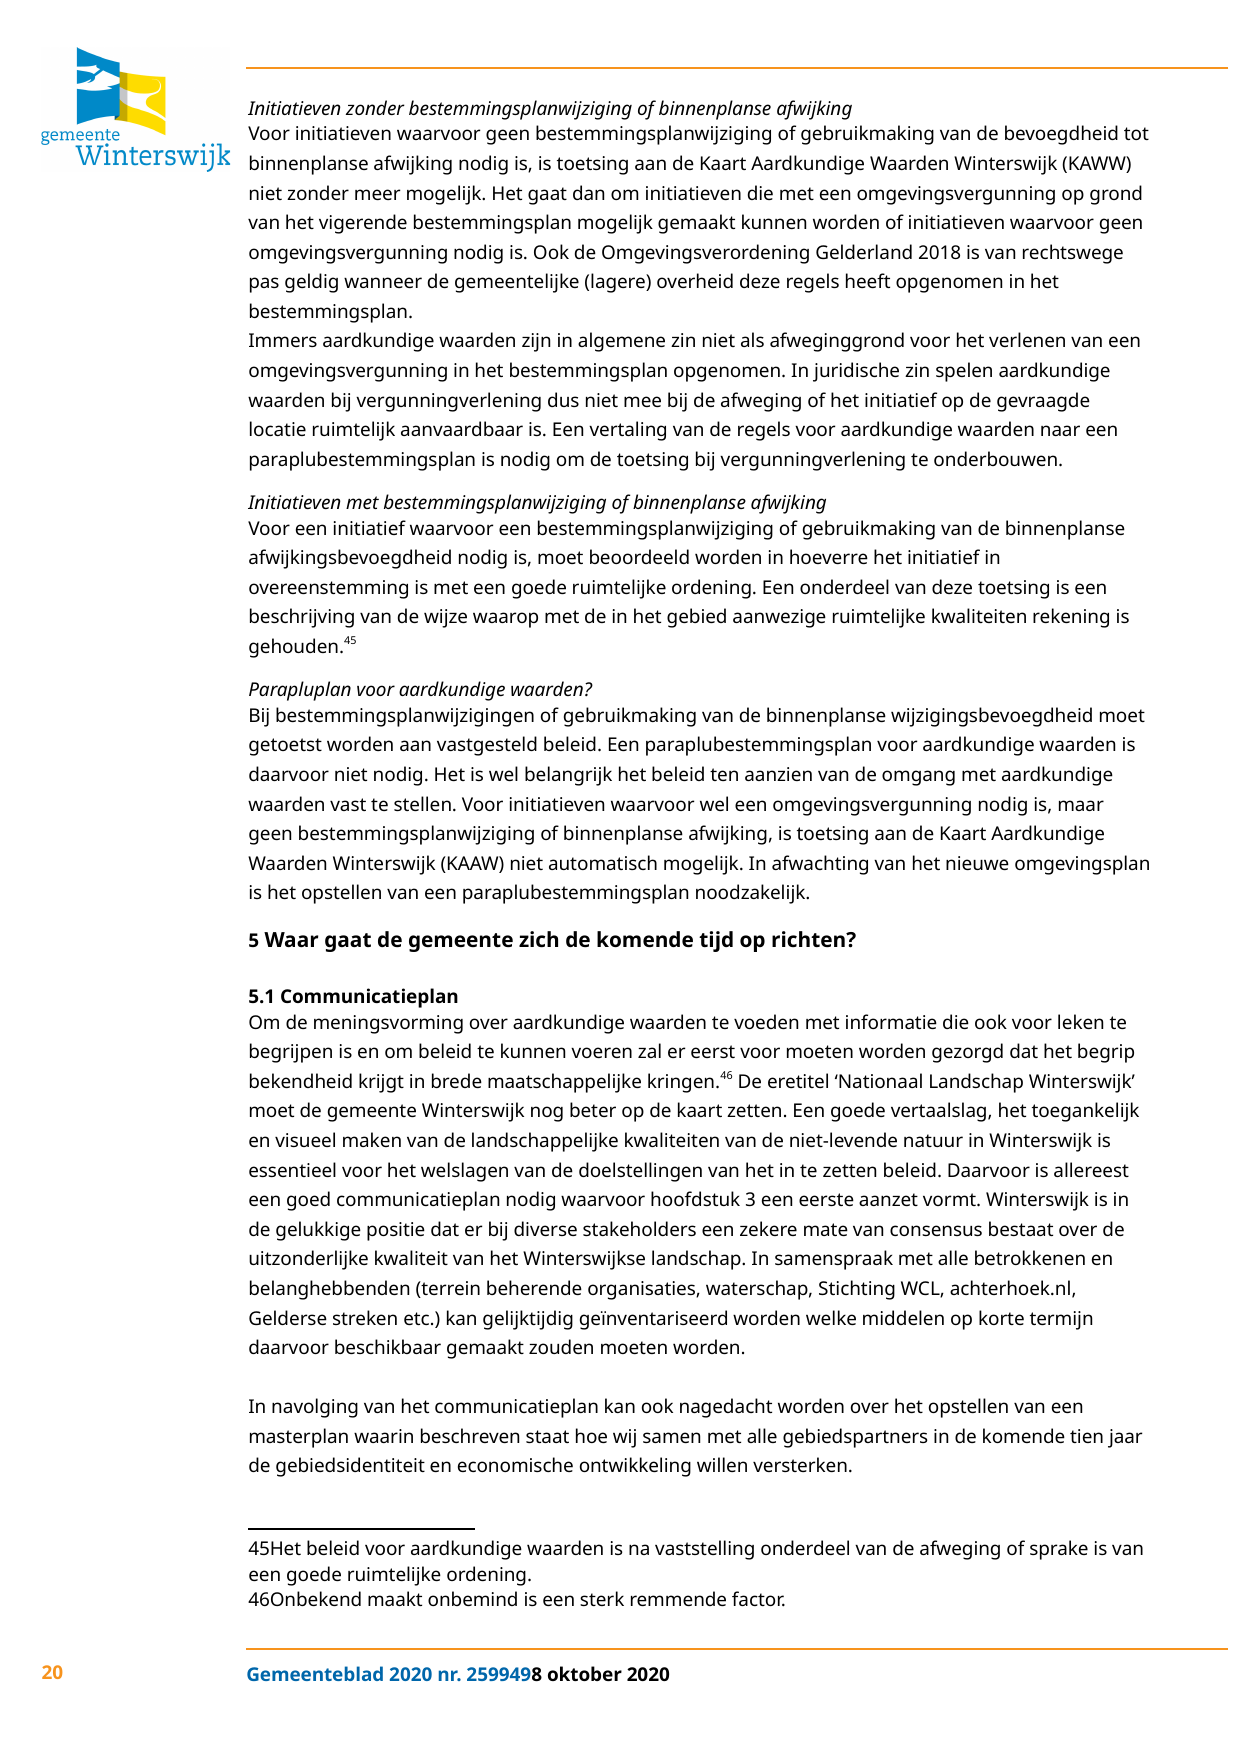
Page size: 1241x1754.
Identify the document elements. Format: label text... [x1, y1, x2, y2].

text Parapluplan voor aardkundige waarden? [248, 676, 1152, 702]
text Bij bestemmingsplanwijzigingen of gebruikmaking van de binnenplanse wijzigingsbevoegdheid moet getoetst worden aan vastgesteld beleid. Een paraplubestemmingsplan voor aardkundige waarden is daarvoor niet nodig. Het is wel belangrijk het beleid ten aanzien van de omgang met aardkundige waarden vast te stellen. Voor initiatieven waarvoor wel een omgevingsvergunning nodig is, maar geen bestemmingsplanwijziging of binnenplanse afwijking, is toetsing aan de Kaart Aardkundige Waarden Winterswijk (KAAW) niet automatisch mogelijk. In afwachting van het nieuwe omgevingsplan is het opstellen van een paraplubestemmingsplan noodzakelijk. [248, 702, 1152, 905]
text Initiatieven zonder bestemmingsplanwijziging of binnenplanse afwijking [248, 95, 1152, 121]
text Om de meningsvorming over aardkundige waarden te voeden met informatie die ook voor leken te begrijpen is en om beleid te kunnen voeren zal er eerst voor moeten worden gezorgd dat het begrip bekendheid krijgt in brede maatschappelijke kringen. De eretitel ‘Nationaal Landschap Winterswijk’ moet de gemeente Winterswijk nog beter op de kaart zetten. Een goede vertaalslag, het toegankelijk en visueel maken van de landschappelijke kwaliteiten van de niet-levende natuur in Winterswijk is essentieel voor het welslagen van de doelstellingen van het in te zetten beleid. Daarvoor is allereest een goed communicatieplan nodig waarvoor hoofdstuk 3 een eerste aanzet vormt. Winterswijk is in de gelukkige positie dat er bij diverse stakeholders een zekere mate van consensus bestaat over de uitzonderlijke kwaliteit van het Winterswijkse landschap. In samenspraak met alle betrokkenen en belanghebbenden (terrein beherende organisaties, waterschap, Stichting WCL, achterhoek.nl, Gelderse streken etc.) kan gelijktijdig geïnventariseerd worden welke middelen op korte termijn daarvoor beschikbaar gemaakt zouden moeten worden. [248, 1009, 1152, 1360]
text 5 Waar gaat de gemeente zich de komende tijd op richten? [248, 925, 1152, 953]
picture [225, 153, 231, 162]
picture [41, 47, 231, 172]
text Initiatieven met bestemmingsplanwijziging of binnenplanse afwijking [248, 489, 1152, 515]
text 5.1 Communicatieplan [248, 983, 1152, 1009]
text Voor initiatieven waarvoor geen bestemmingsplanwijziging of gebruikmaking van de bevoegdheid tot binnenplanse afwijking nodig is, is toetsing aan de Kaart Aardkundige Waarden Winterswijk (KAWW) niet zonder meer mogelijk. Het gaat dan om initiatieven die met een omgevingsvergunning op grond van het vigerende bestemmingsplan mogelijk gemaakt kunnen worden of initiatieven waarvoor geen omgevingsvergunning nodig is. Ook de Omgevingsverordening Gelderland 2018 is van rechtswege pas geldig wanneer de gemeentelijke (lagere) overheid deze regels heeft opgenomen in het bestemmingsplan. [248, 121, 1152, 324]
text Voor een initiatief waarvoor een bestemmingsplanwijziging of gebruikmaking van de binnenplanse afwijkingsbevoegdheid nodig is, moet beoordeeld worden in hoeverre het initiatief in overeenstemming is met een goede ruimtelijke ordening. Een onderdeel van deze toetsing is een beschrijving van de wijze waarop met de in het gebied aanwezige ruimtelijke kwaliteiten rekening is gehouden. [248, 515, 1152, 659]
text Het beleid voor aardkundige waarden is na vaststelling onderdeel van de afweging of sprake is van een goede ruimtelijke ordening. [248, 1535, 1152, 1586]
text Immers aardkundige waarden zijn in algemene zin niet als afweginggrond voor het verlenen van een omgevingsvergunning in het bestemmingsplan opgenomen. In juridische zin spelen aardkundige waarden bij vergunningverlening dus niet mee bij de afweging of het initiatief op de gevraagde locatie ruimtelijk aanvaardbaar is. Een vertaling van de regels voor aardkundige waarden naar een paraplubestemmingsplan is nodig om de toetsing bij vergunningverlening te onderbouwen. [248, 328, 1152, 472]
text In navolging van het communicatieplan kan ook nagedacht worden over het opstellen van een masterplan waarin beschreven staat hoe wij samen met alle gebiedspartners in de komende tien jaar de gebiedsidentiteit en economische ontwikkeling willen versterken. [248, 1393, 1152, 1478]
text Onbekend maakt onbemind is een sterk remmende factor. [248, 1586, 1152, 1612]
